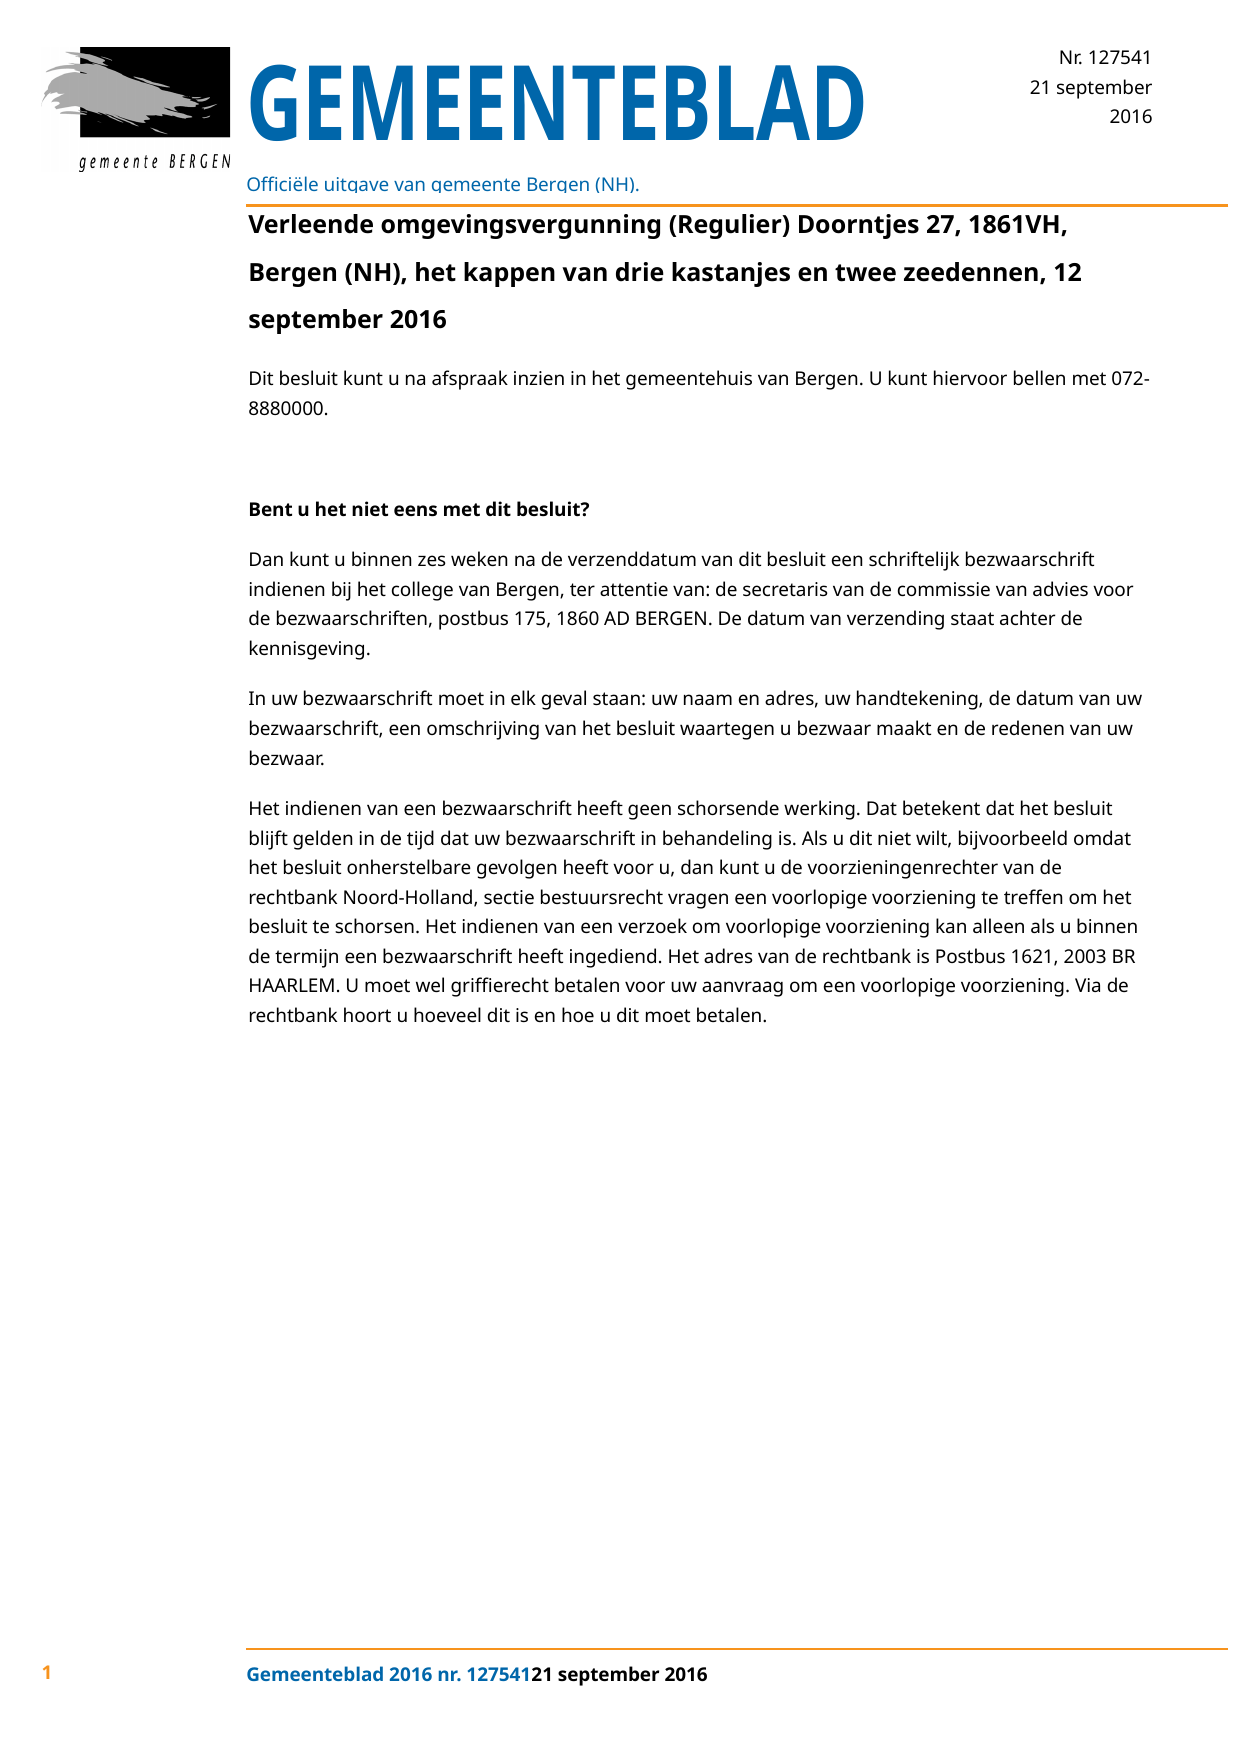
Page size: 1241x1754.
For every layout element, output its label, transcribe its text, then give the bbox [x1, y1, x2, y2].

text Bent u het niet eens met dit besluit? [248, 496, 1152, 522]
text Dit besluit kunt u na afspraak inzien in het gemeentehuis van Bergen. U kunt hiervoor bellen met 072-8880000. [248, 366, 1152, 421]
text Verleende omgevingsvergunning (Regulier) Doorntjes 27, 1861VH, Bergen (NH), het kappen van drie kastanjes en twee zeedennen, 12 september 2016 [248, 207, 1152, 336]
text Het indienen van een bezwaarschrift heeft geen schorsende werking. Dat betekent dat het besluit blijft gelden in de tijd dat uw bezwaarschrift in behandeling is. Als u dit niet wilt, bijvoorbeeld omdat het besluit onherstelbare gevolgen heeft voor u, dan kunt u de voorzieningenrechter van de rechtbank Noord-Holland, sectie bestuursrecht vragen een voorlopige voorziening te treffen om het besluit te schorsen. Het indienen van een verzoek om voorlopige voorziening kan alleen als u binnen de termijn een bezwaarschrift heeft ingediend. Het adres van de rechtbank is Postbus 1621, 2003 BR HAARLEM. U moet wel griffierecht betalen voor uw aanvraag om een voorlopige voorziening. Via de rechtbank hoort u hoeveel dit is en hoe u dit moet betalen. [248, 795, 1152, 1028]
text Dan kunt u binnen zes weken na de verzenddatum van dit besluit een schriftelijk bezwaarschrift indienen bij het college van Bergen, ter attentie van: de secretaris van de commissie van advies voor de bezwaarschriften, postbus 175, 1860 AD BERGEN. De datum van verzending staat achter de kennisgeving. [248, 546, 1152, 661]
text In uw bezwaarschrift moet in elk geval staan: uw naam en adres, uw handtekening, de datum van uw bezwaarschrift, een omschrijving van het besluit waartegen u bezwaar maakt en de redenen van uw bezwaar. [248, 686, 1152, 770]
picture [41, 47, 231, 172]
